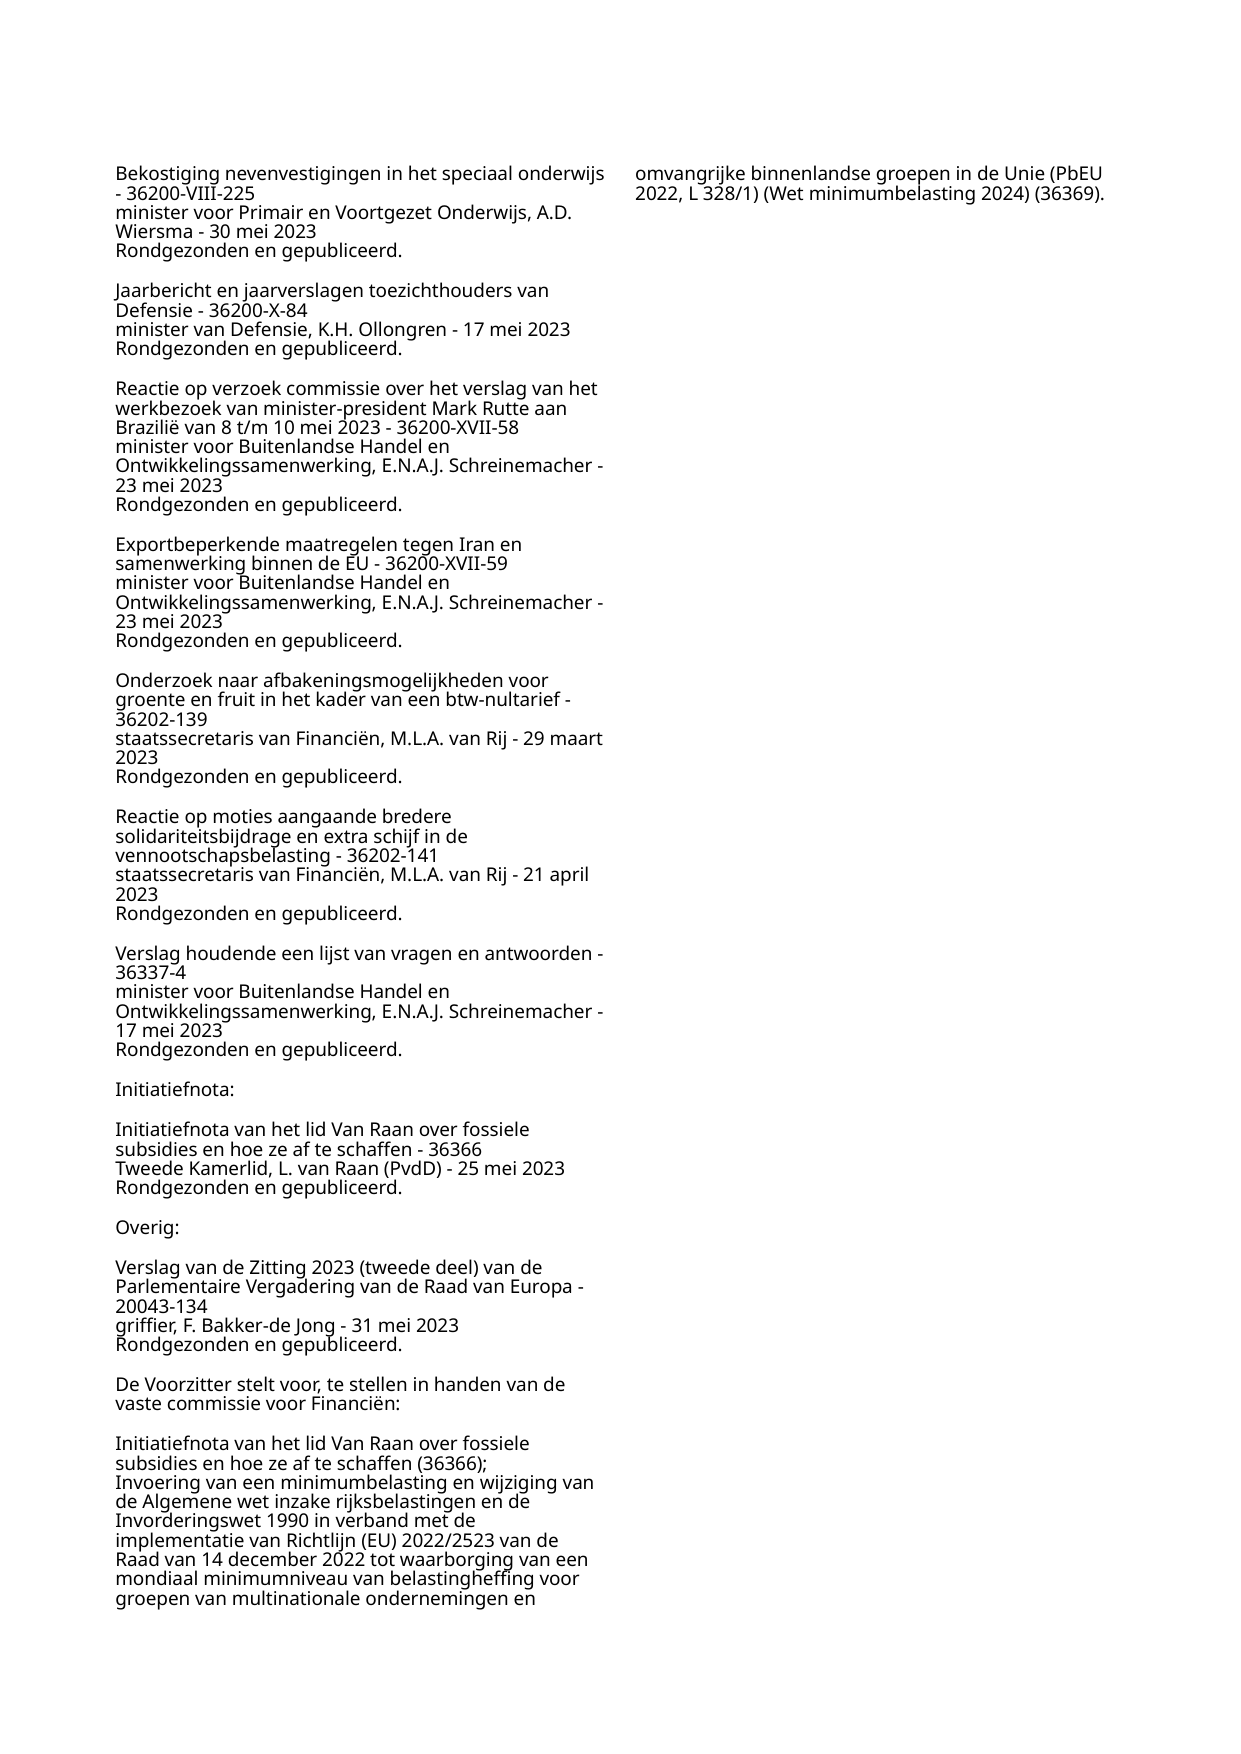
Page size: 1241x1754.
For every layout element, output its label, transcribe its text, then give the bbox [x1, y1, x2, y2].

text Rondgezonden en gepubliceerd. [115, 1336, 605, 1355]
text Initiatiefnota van het lid Van Raan over fossiele subsidies en hoe ze af te schaffen - 36366 [115, 1121, 605, 1160]
text Initiatiefnota van het lid Van Raan over fossiele subsidies en hoe ze af te schaffen (36366); [115, 1435, 605, 1474]
text minister van Defensie, K.H. Ollongren - 17 mei 2023 [115, 321, 605, 340]
text griffier, F. Bakker-de Jong - 31 mei 2023 [115, 1317, 605, 1336]
text Invoering van een minimumbelasting en wijziging van de Algemene wet inzake rijksbelastingen en de Invorderingswet 1990 in verband met de implementatie van Richtlijn (EU) 2022/2523 van de Raad van 14 december 2022 tot waarborging van een mondiaal minimumniveau van belastingheffing voor groepen van multinationale ondernemingen en [115, 1474, 605, 1609]
text Rondgezonden en gepubliceerd. [115, 242, 605, 262]
text Initiatiefnota: [115, 1081, 605, 1101]
text omvangrijke binnenlandse groepen in de Unie (PbEU 2022, L 328/1) (Wet minimumbelasting 2024) (36369). [635, 165, 1125, 204]
text Reactie op moties aangaande bredere solidariteitsbijdrage en extra schijf in de vennootschapsbelasting - 36202-141 [115, 808, 605, 866]
text staatssecretaris van Financiën, M.L.A. van Rij - 21 april 2023 [115, 866, 605, 905]
text Rondgezonden en gepubliceerd. [115, 632, 605, 651]
text Rondgezonden en gepubliceerd. [115, 496, 605, 515]
text Overig: [115, 1219, 605, 1238]
text Jaarbericht en jaarverslagen toezichthouders van Defensie - 36200-X-84 [115, 282, 605, 321]
text Rondgezonden en gepubliceerd. [115, 340, 605, 359]
text Verslag van de Zitting 2023 (tweede deel) van de Parlementaire Vergadering van de Raad van Europa - 20043-134 [115, 1259, 605, 1317]
text minister voor Buitenlandse Handel en Ontwikkelingssamenwerking, E.N.A.J. Schreinemacher - 23 mei 2023 [115, 574, 605, 632]
text Reactie op verzoek commissie over het verslag van het werkbezoek van minister-president Mark Rutte aan Brazilië van 8 t/m 10 mei 2023 - 36200-XVII-58 [115, 380, 605, 438]
text Verslag houdende een lijst van vragen en antwoorden - 36337-4 [115, 945, 605, 983]
text De Voorzitter stelt voor, te stellen in handen van de vaste commissie voor Financiën: [115, 1376, 605, 1415]
text Tweede Kamerlid, L. van Raan (PvdD) - 25 mei 2023 [115, 1160, 605, 1179]
text Exportbeperkende maatregelen tegen Iran en samenwerking binnen de EU - 36200-XVII-59 [115, 536, 605, 574]
text minister voor Buitenlandse Handel en Ontwikkelingssamenwerking, E.N.A.J. Schreinemacher - 23 mei 2023 [115, 438, 605, 496]
text minister voor Primair en Voortgezet Onderwijs, A.D. Wiersma - 30 mei 2023 [115, 204, 605, 242]
text Bekostiging nevenvestigingen in het speciaal onderwijs - 36200-VIII-225 [115, 165, 605, 204]
text Rondgezonden en gepubliceerd. [115, 768, 605, 788]
text Rondgezonden en gepubliceerd. [115, 905, 605, 924]
text Onderzoek naar afbakeningsmogelijkheden voor groente en fruit in het kader van een btw-nultarief - 36202-139 [115, 672, 605, 730]
text staatssecretaris van Financiën, M.L.A. van Rij - 29 maart 2023 [115, 730, 605, 768]
text Rondgezonden en gepubliceerd. [115, 1041, 605, 1061]
text minister voor Buitenlandse Handel en Ontwikkelingssamenwerking, E.N.A.J. Schreinemacher - 17 mei 2023 [115, 983, 605, 1041]
text Rondgezonden en gepubliceerd. [115, 1179, 605, 1198]
